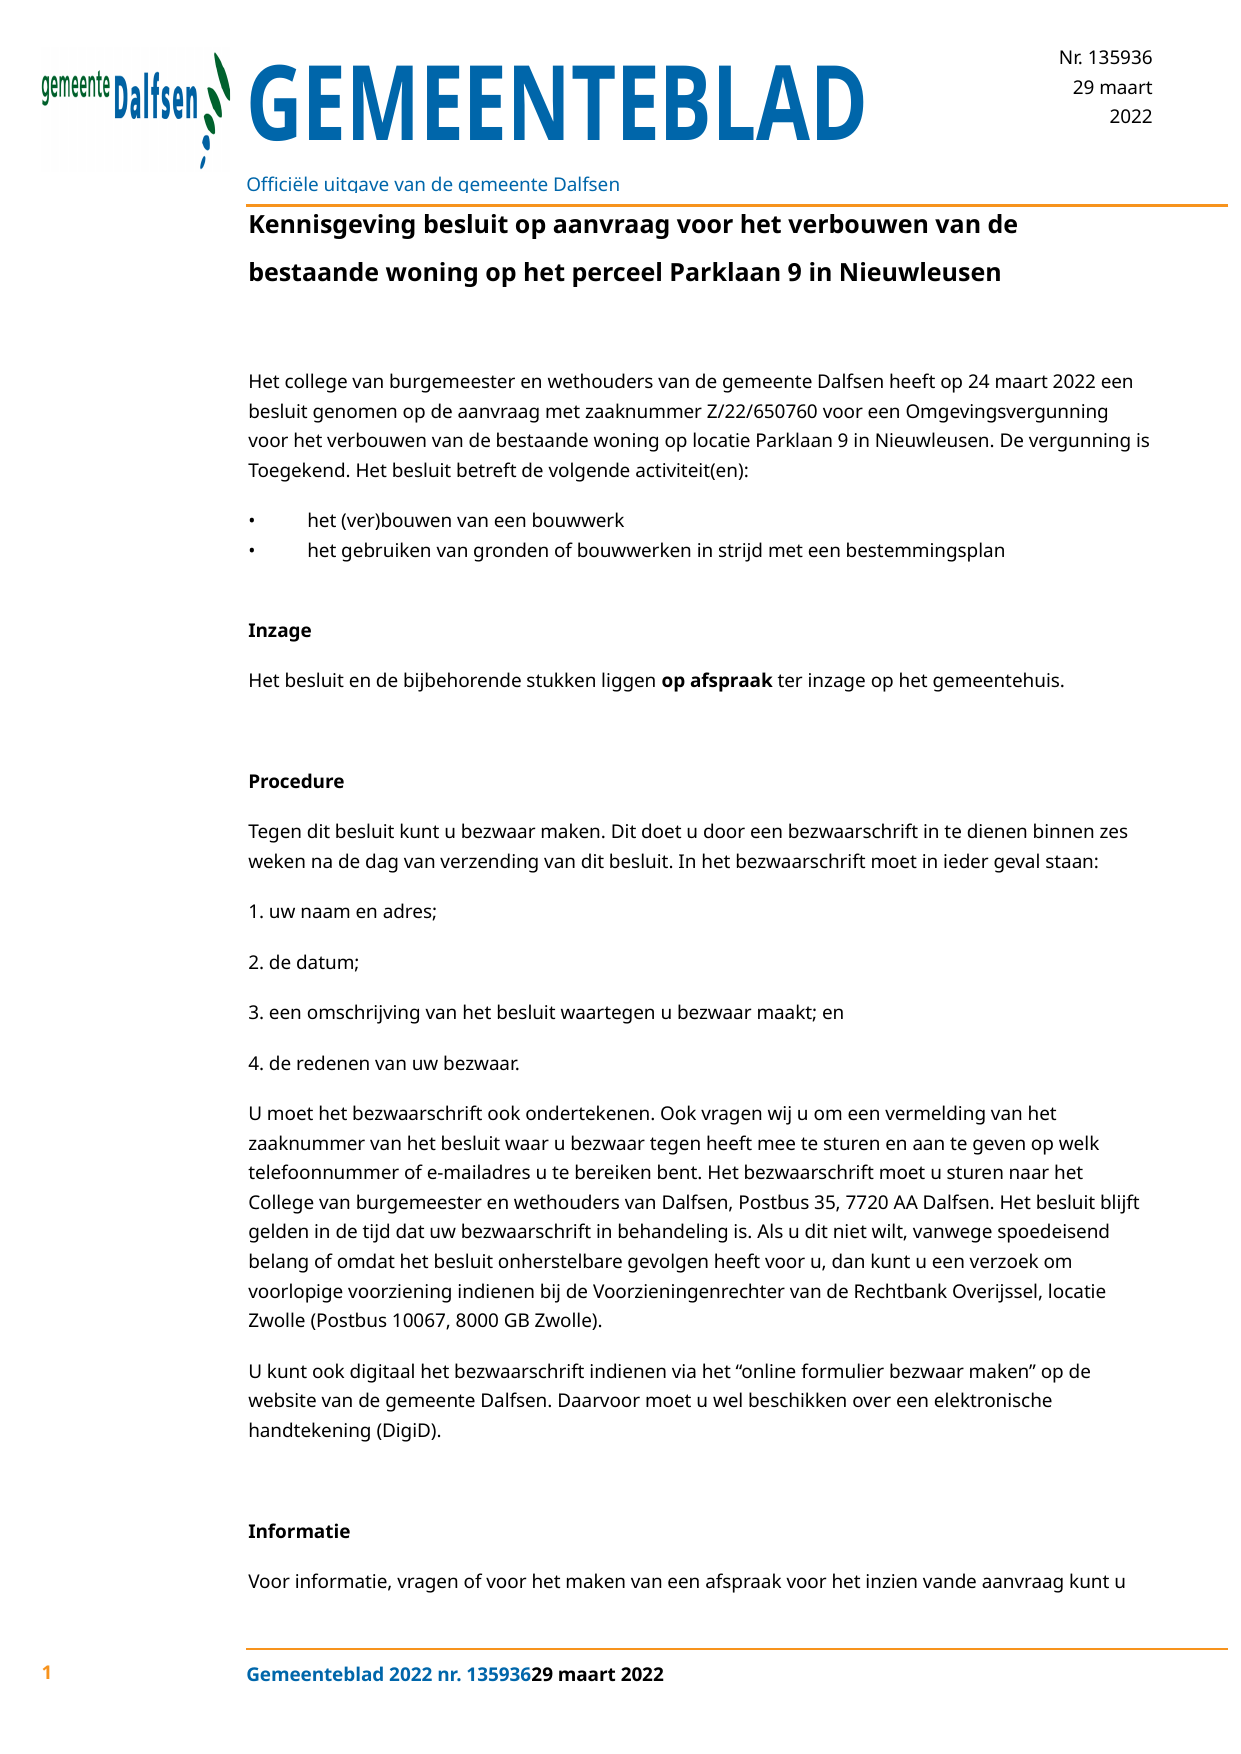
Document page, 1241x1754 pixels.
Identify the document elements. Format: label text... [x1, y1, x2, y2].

list het gebruiken van gronden of bouwwerken in strijd met een bestemmingsplan [248, 537, 1152, 563]
text 1. uw naam en adres; [248, 899, 1152, 924]
text Tegen dit besluit kunt u bezwaar maken. Dit doet u door een bezwaarschrift in te dienen binnen zes weken na de dag van verzending van dit besluit. In het bezwaarschrift moet in ieder geval staan: [248, 819, 1152, 874]
text 3. een omschrijving van het besluit waartegen u bezwaar maakt; en [248, 999, 1152, 1025]
text 2. de datum; [248, 949, 1152, 975]
text Procedure [248, 768, 1152, 794]
text Kennisgeving besluit op aanvraag voor het verbouwen van de bestaande woning op het perceel Parklaan 9 in Nieuwleusen [248, 207, 1152, 288]
text Informatie [248, 1518, 1152, 1544]
picture [41, 47, 231, 172]
text Het besluit en de bijbehorende stukken liggen op afspraak ter inzage op het gemeentehuis. [248, 667, 1152, 693]
text Voor informatie, vragen of voor het maken van een afspraak voor het inzien vande aanvraag kunt u [248, 1568, 1152, 1594]
text U kunt ook digitaal het bezwaarschrift indienen via het “online formulier bezwaar maken” op de website van de gemeente Dalfsen. Daarvoor moet u wel beschikken over een elektronische handtekening (DigiD). [248, 1358, 1152, 1443]
list het (ver)bouwen van een bouwwerk [248, 507, 1152, 533]
text Inzage [248, 617, 1152, 643]
text 4. de redenen van uw bezwaar. [248, 1050, 1152, 1076]
text U moet het bezwaarschrift ook ondertekenen. Ook vragen wij u om een vermelding van het zaaknummer van het besluit waar u bezwaar tegen heeft mee te sturen en aan te geven op welk telefoonnummer of e-mailadres u te bereiken bent. Het bezwaarschrift moet u sturen naar het College van burgemeester en wethouders van Dalfsen, Postbus 35, 7720 AA Dalfsen. Het besluit blijft gelden in de tijd dat uw bezwaarschrift in behandeling is. Als u dit niet wilt, vanwege spoedeisend belang of omdat het besluit onherstelbare gevolgen heeft voor u, dan kunt u een verzoek om voorlopige voorziening indienen bij de Voorzieningenrechter van de Rechtbank Overijssel, locatie Zwolle (Postbus 10067, 8000 GB Zwolle). [248, 1100, 1152, 1333]
text Het college van burgemeester en wethouders van de gemeente Dalfsen heeft op 24 maart 2022 een besluit genomen op de aanvraag met zaaknummer Z/22/650760 voor een Omgevingsvergunning voor het verbouwen van de bestaande woning op locatie Parklaan 9 in Nieuwleusen. De vergunning is Toegekend. Het besluit betreft de volgende activiteit(en): [248, 368, 1152, 483]
